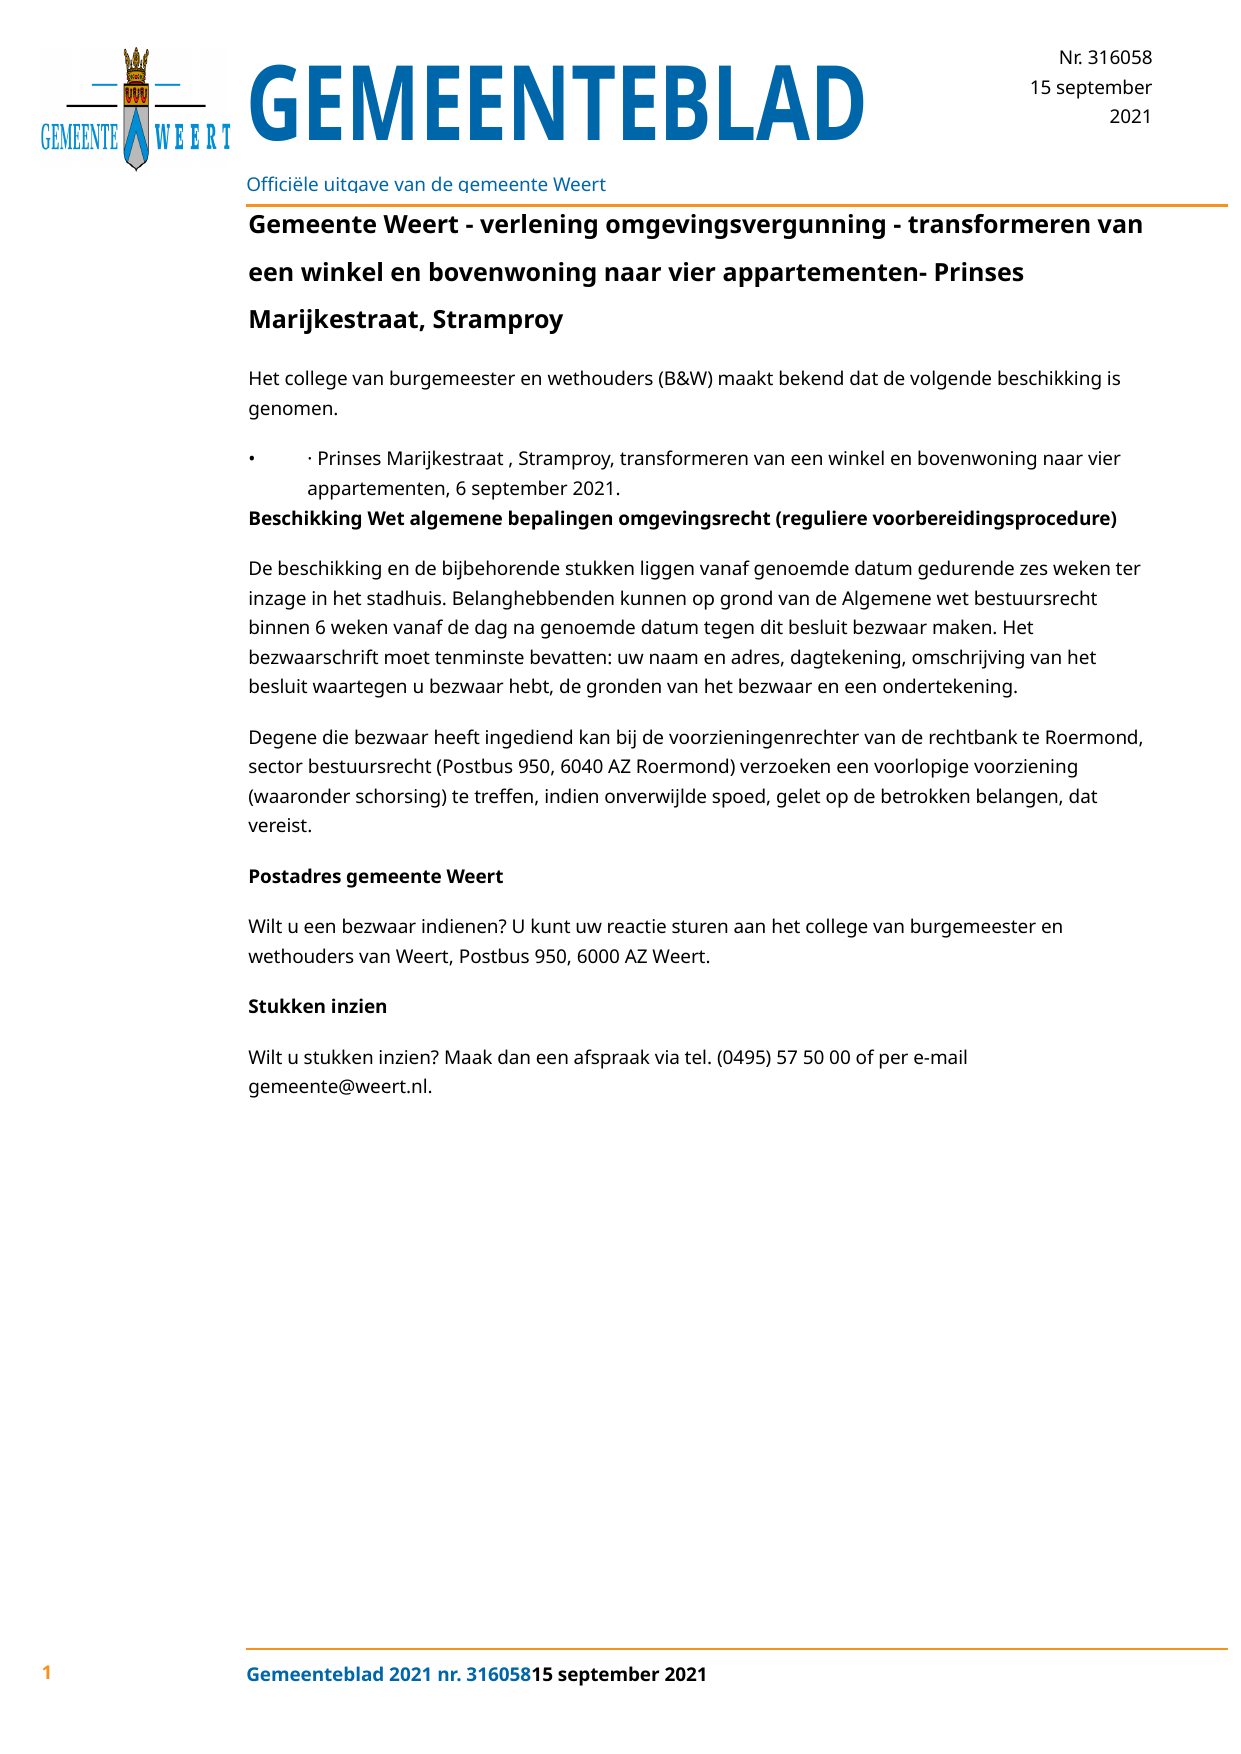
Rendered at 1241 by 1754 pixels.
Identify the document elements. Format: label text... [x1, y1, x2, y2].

text Wilt u een bezwaar indienen? U kunt uw reactie sturen aan het college van burgemeester en wethouders van Weert, Postbus 950, 6000 AZ Weert. [248, 913, 1152, 969]
text Degene die bezwaar heeft ingediend kan bij de voorzieningenrechter van de rechtbank te Roermond, sector bestuursrecht (Postbus 950, 6040 AZ Roermond) verzoeken een voorlopige voorziening (waaronder schorsing) te treffen, indien onverwijlde spoed, gelet op de betrokken belangen, dat vereist. [248, 724, 1152, 838]
text De beschikking en de bijbehorende stukken liggen vanaf genoemde datum gedurende zes weken ter inzage in het stadhuis. Belanghebbenden kunnen op grond van de Algemene wet bestuursrecht binnen 6 weken vanaf de dag na genoemde datum tegen dit besluit bezwaar maken. Het bezwaarschrift moet tenminste bevatten: uw naam en adres, dagtekening, omschrijving van het besluit waartegen u bezwaar hebt, de gronden van het bezwaar en een ondertekening. [248, 555, 1152, 699]
list · Prinses Marijkestraat , Stramproy, transformeren van een winkel en bovenwoning naar vier appartementen, 6 september 2021. [248, 446, 1152, 501]
text Het college van burgemeester en wethouders (B&W) maakt bekend dat de volgende beschikking is genomen. [248, 366, 1152, 421]
text Wilt u stukken inzien? Maak dan een afspraak via tel. (0495) 57 50 00 of per e-mail gemeente@weert.nl. [248, 1044, 1152, 1099]
text Beschikking Wet algemene bepalingen omgevingsrecht (reguliere voorbereidingsprocedure) [248, 505, 1152, 530]
text Postadres gemeente Weert [248, 863, 1152, 889]
text Gemeente Weert - verlening omgevingsvergunning - transformeren van een winkel en bovenwoning naar vier appartementen- Prinses Marijkestraat, Stramproy [248, 207, 1152, 336]
text Stukken inzien [248, 993, 1152, 1019]
picture [41, 47, 231, 172]
